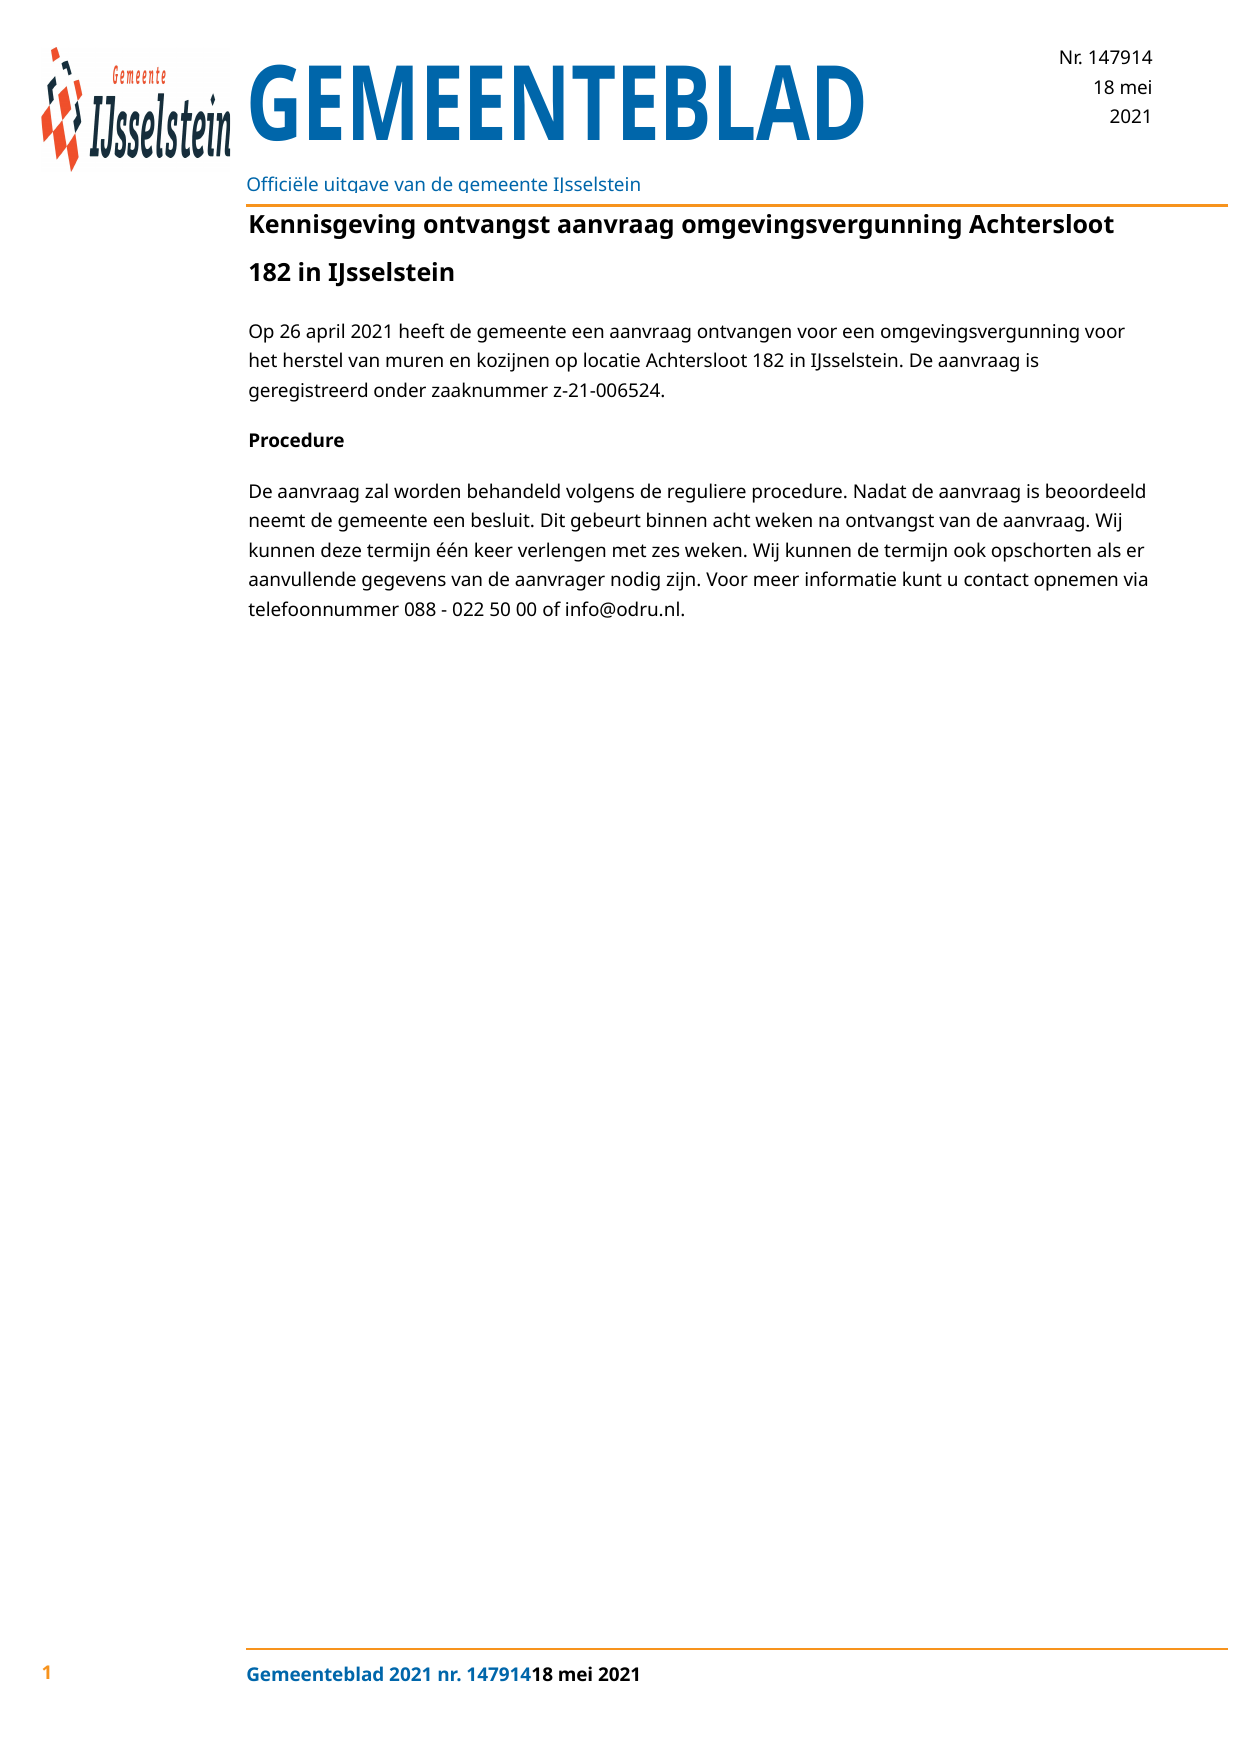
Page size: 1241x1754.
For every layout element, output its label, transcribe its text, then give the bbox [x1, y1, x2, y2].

text De aanvraag zal worden behandeld volgens de reguliere procedure. Nadat de aanvraag is beoordeeld neemt de gemeente een besluit. Dit gebeurt binnen acht weken na ontvangst van de aanvraag. Wij kunnen deze termijn één keer verlengen met zes weken. Wij kunnen de termijn ook opschorten als er aanvullende gegevens van de aanvrager nodig zijn. Voor meer informatie kunt u contact opnemen via telefoonnummer 088 - 022 50 00 of info@odru.nl. [248, 478, 1152, 622]
picture [41, 47, 231, 172]
text Kennisgeving ontvangst aanvraag omgevingsvergunning Achtersloot 182 in IJsselstein [248, 207, 1152, 288]
text Op 26 april 2021 heeft de gemeente een aanvraag ontvangen voor een omgevingsvergunning voor het herstel van muren en kozijnen op locatie Achtersloot 182 in IJsselstein. De aanvraag is geregistreerd onder zaaknummer z-21-006524. [248, 318, 1152, 403]
text Procedure [248, 427, 1152, 453]
